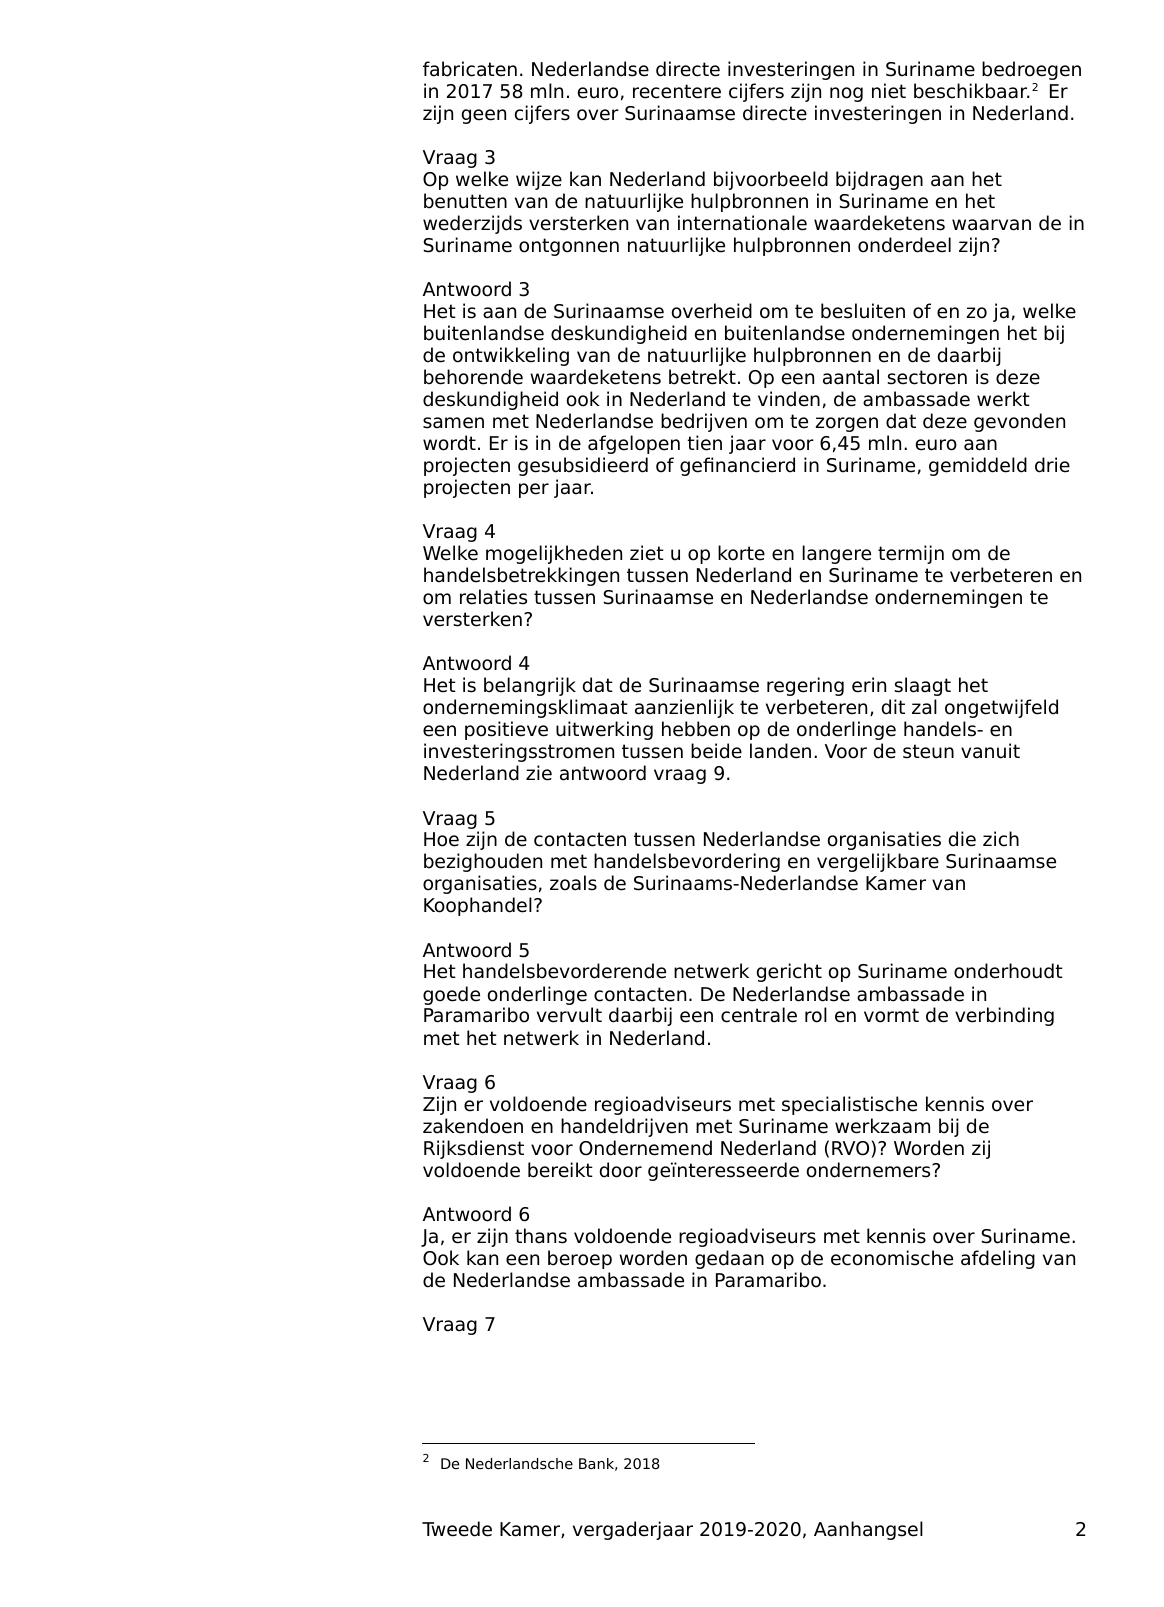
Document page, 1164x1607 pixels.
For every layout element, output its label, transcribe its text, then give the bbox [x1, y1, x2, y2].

text Zijn er voldoende regioadviseurs met specialistische kennis over zakendoen en handeldrijven met Suriname werkzaam bij de Rijksdienst voor Ondernemend Nederland (RVO)? Worden zij voldoende bereikt door geïnteresseerde ondernemers? [422, 1093, 1087, 1181]
text Het is aan de Surinaamse overheid om te besluiten of en zo ja, welke buitenlandse deskundigheid en buitenlandse ondernemingen het bij de ontwikkeling van de natuurlijke hulpbronnen en de daarbij behorende waardeketens betrekt. Op een aantal sectoren is deze deskundigheid ook in Nederland te vinden, de ambassade werkt samen met Nederlandse bedrijven om te zorgen dat deze gevonden wordt. Er is in de afgelopen tien jaar voor 6,45 mln. euro aan projecten gesubsidieerd of gefinancierd in Suriname, gemiddeld drie projecten per jaar. [422, 301, 1087, 499]
text Vraag 4 [422, 521, 1087, 543]
text Antwoord 5 [422, 939, 1087, 961]
text Ja, er zijn thans voldoende regioadviseurs met kennis over Suriname. Ook kan een beroep worden gedaan op de economische afdeling van de Nederlandse ambassade in Paramaribo. [422, 1226, 1087, 1292]
text Vraag 5 [422, 807, 1087, 829]
text Op welke wijze kan Nederland bijvoorbeeld bijdragen aan het benutten van de natuurlijke hulpbronnen in Suriname en het wederzijds versterken van internationale waardeketens waarvan de in Suriname ontgonnen natuurlijke hulpbronnen onderdeel zijn? [422, 169, 1087, 257]
text Antwoord 3 [422, 279, 1087, 301]
text Het handelsbevorderende netwerk gericht op Suriname onderhoudt goede onderlinge contacten. De Nederlandse ambassade in Paramaribo vervult daarbij een centrale rol en vormt de verbinding met het netwerk in Nederland. [422, 961, 1087, 1049]
text De Nederlandsche Bank, 2018 [422, 1452, 1087, 1474]
text Antwoord 4 [422, 653, 1087, 675]
text Welke mogelijkheden ziet u op korte en langere termijn om de handelsbetrekkingen tussen Nederland en Suriname te verbeteren en om relaties tussen Surinaamse en Nederlandse ondernemingen te versterken? [422, 543, 1087, 631]
text Antwoord 6 [422, 1204, 1087, 1226]
text Hoe zijn de contacten tussen Nederlandse organisaties die zich bezighouden met handelsbevordering en vergelijkbare Surinaamse organisaties, zoals de Surinaams-Nederlandse Kamer van Koophandel? [422, 829, 1087, 917]
text Vraag 7 [422, 1314, 1087, 1336]
text Het is belangrijk dat de Surinaamse regering erin slaagt het ondernemingsklimaat aanzienlijk te verbeteren, dit zal ongetwijfeld een positieve uitwerking hebben op de onderlinge handels- en investeringsstromen tussen beide landen. Voor de steun vanuit Nederland zie antwoord vraag 9. [422, 675, 1087, 785]
text Vraag 3 [422, 147, 1087, 169]
text fabricaten. Nederlandse directe investeringen in Suriname bedroegen in 2017 58 mln. euro, recentere cijfers zijn nog niet beschikbaar. Er zijn geen cijfers over Surinaamse directe investeringen in Nederland. [422, 59, 1087, 125]
text Vraag 6 [422, 1072, 1087, 1093]
